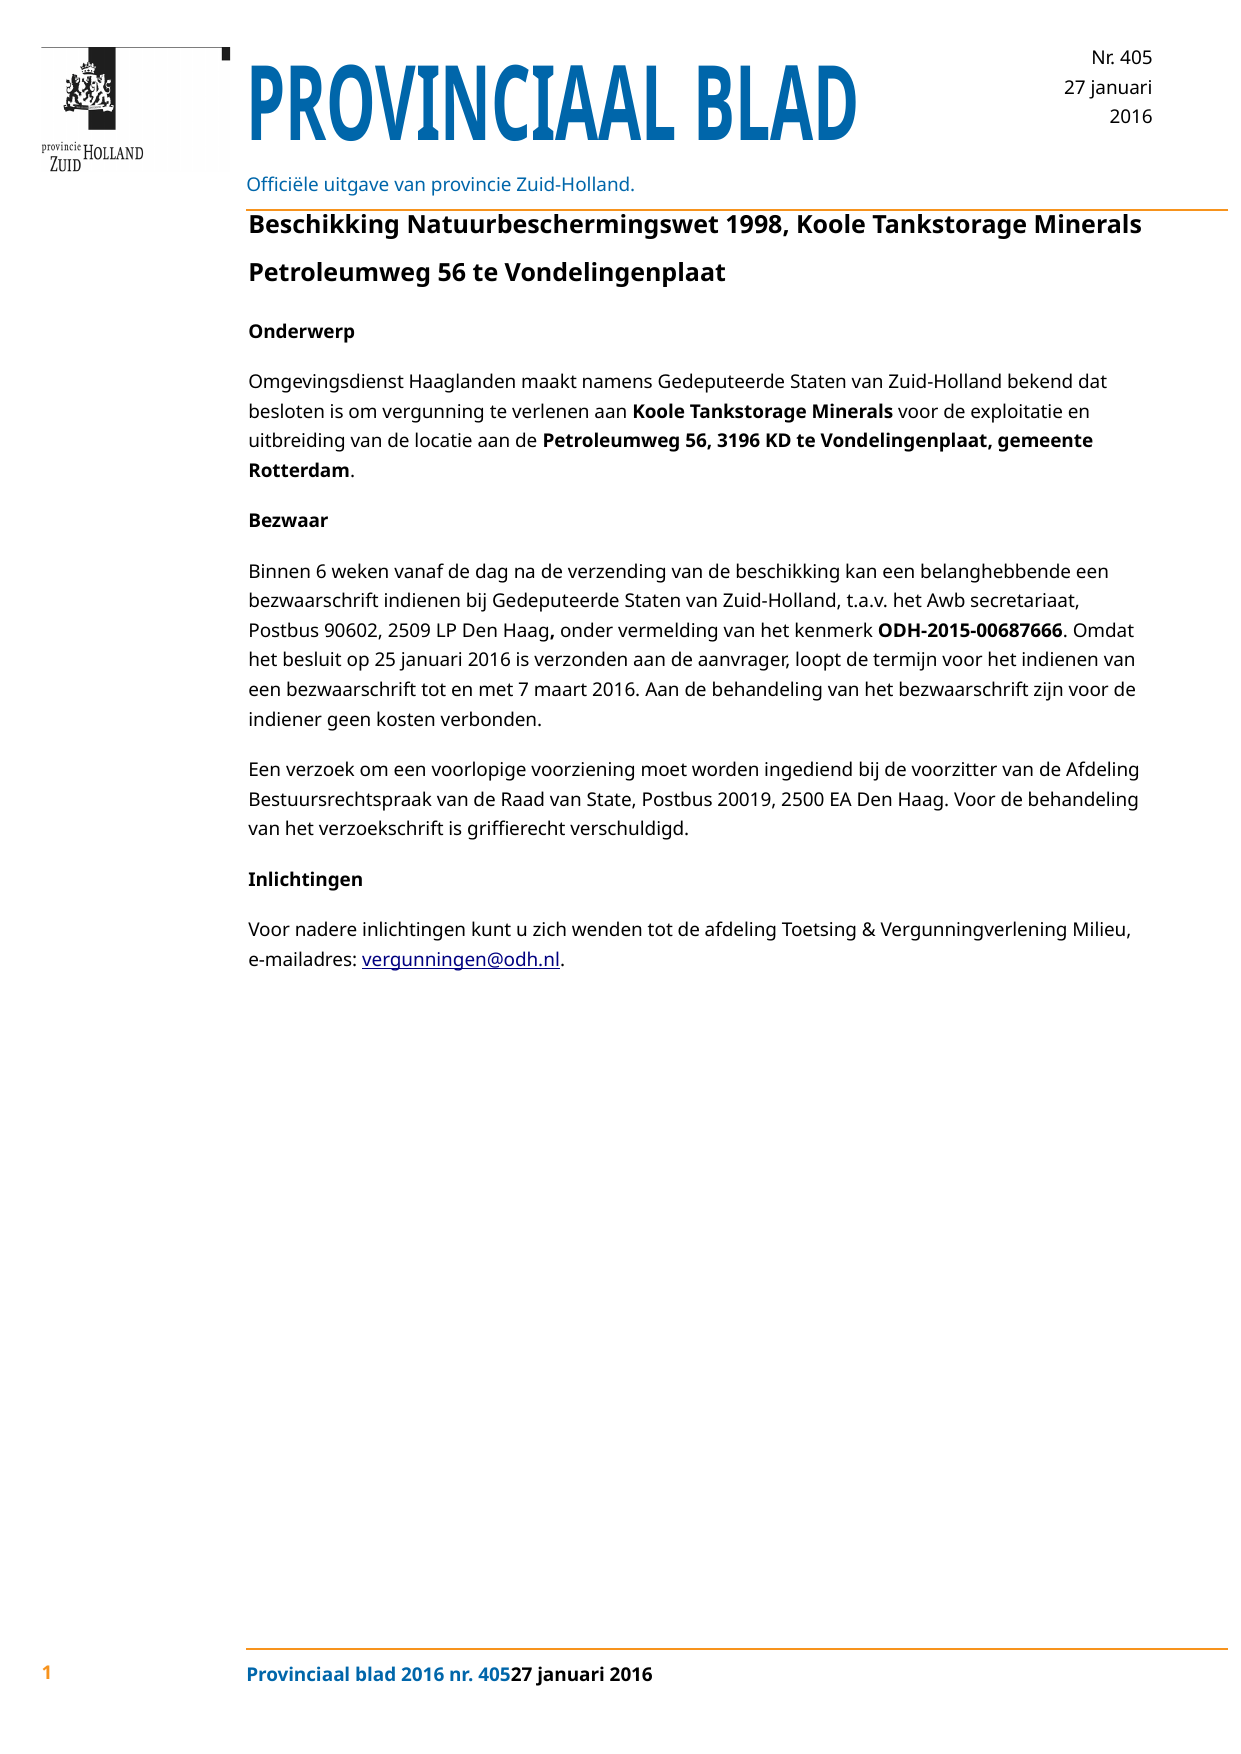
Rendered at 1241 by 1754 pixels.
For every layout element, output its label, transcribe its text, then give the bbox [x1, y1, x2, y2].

text Binnen 6 weken vanaf de dag na de verzending van de beschikking kan een belanghebbende een bezwaarschrift indienen bij Gedeputeerde Staten van Zuid-Holland, t.a.v. het Awb secretariaat, Postbus 90602, 2509 LP Den Haag, onder vermelding van het kenmerk ODH-2015-00687666. Omdat het besluit op 25 januari 2016 is verzonden aan de aanvrager, loopt de termijn voor het indienen van een bezwaarschrift tot en met 7 maart 2016. Aan de behandeling van het bezwaarschrift zijn voor de indiener geen kosten verbonden. [248, 558, 1152, 732]
text Onderwerp [248, 318, 1152, 344]
picture [41, 47, 231, 172]
text Beschikking Natuurbeschermingswet 1998, Koole Tankstorage Minerals Petroleumweg 56 te Vondelingenplaat [248, 211, 1152, 288]
text Bezwaar [248, 507, 1152, 533]
text Inlichtingen [248, 866, 1152, 892]
text Een verzoek om een voorlopige voorziening moet worden ingediend bij de voorzitter van de Afdeling Bestuursrechtspraak van de Raad van State, Postbus 20019, 2500 EA Den Haag. Voor de behandeling van het verzoekschrift is griffierecht verschuldigd. [248, 756, 1152, 841]
text Omgevingsdienst Haaglanden maakt namens Gedeputeerde Staten van Zuid-Holland bekend dat besloten is om vergunning te verlenen aan Koole Tankstorage Minerals voor de exploitatie en uitbreiding van de locatie aan de Petroleumweg 56, 3196 KD te Vondelingenplaat, gemeente Rotterdam. [248, 368, 1152, 483]
text Voor nadere inlichtingen kunt u zich wenden tot de afdeling Toetsing & Vergunningverlening Milieu, e-mailadres: vergunningen@odh.nl. [248, 916, 1152, 972]
